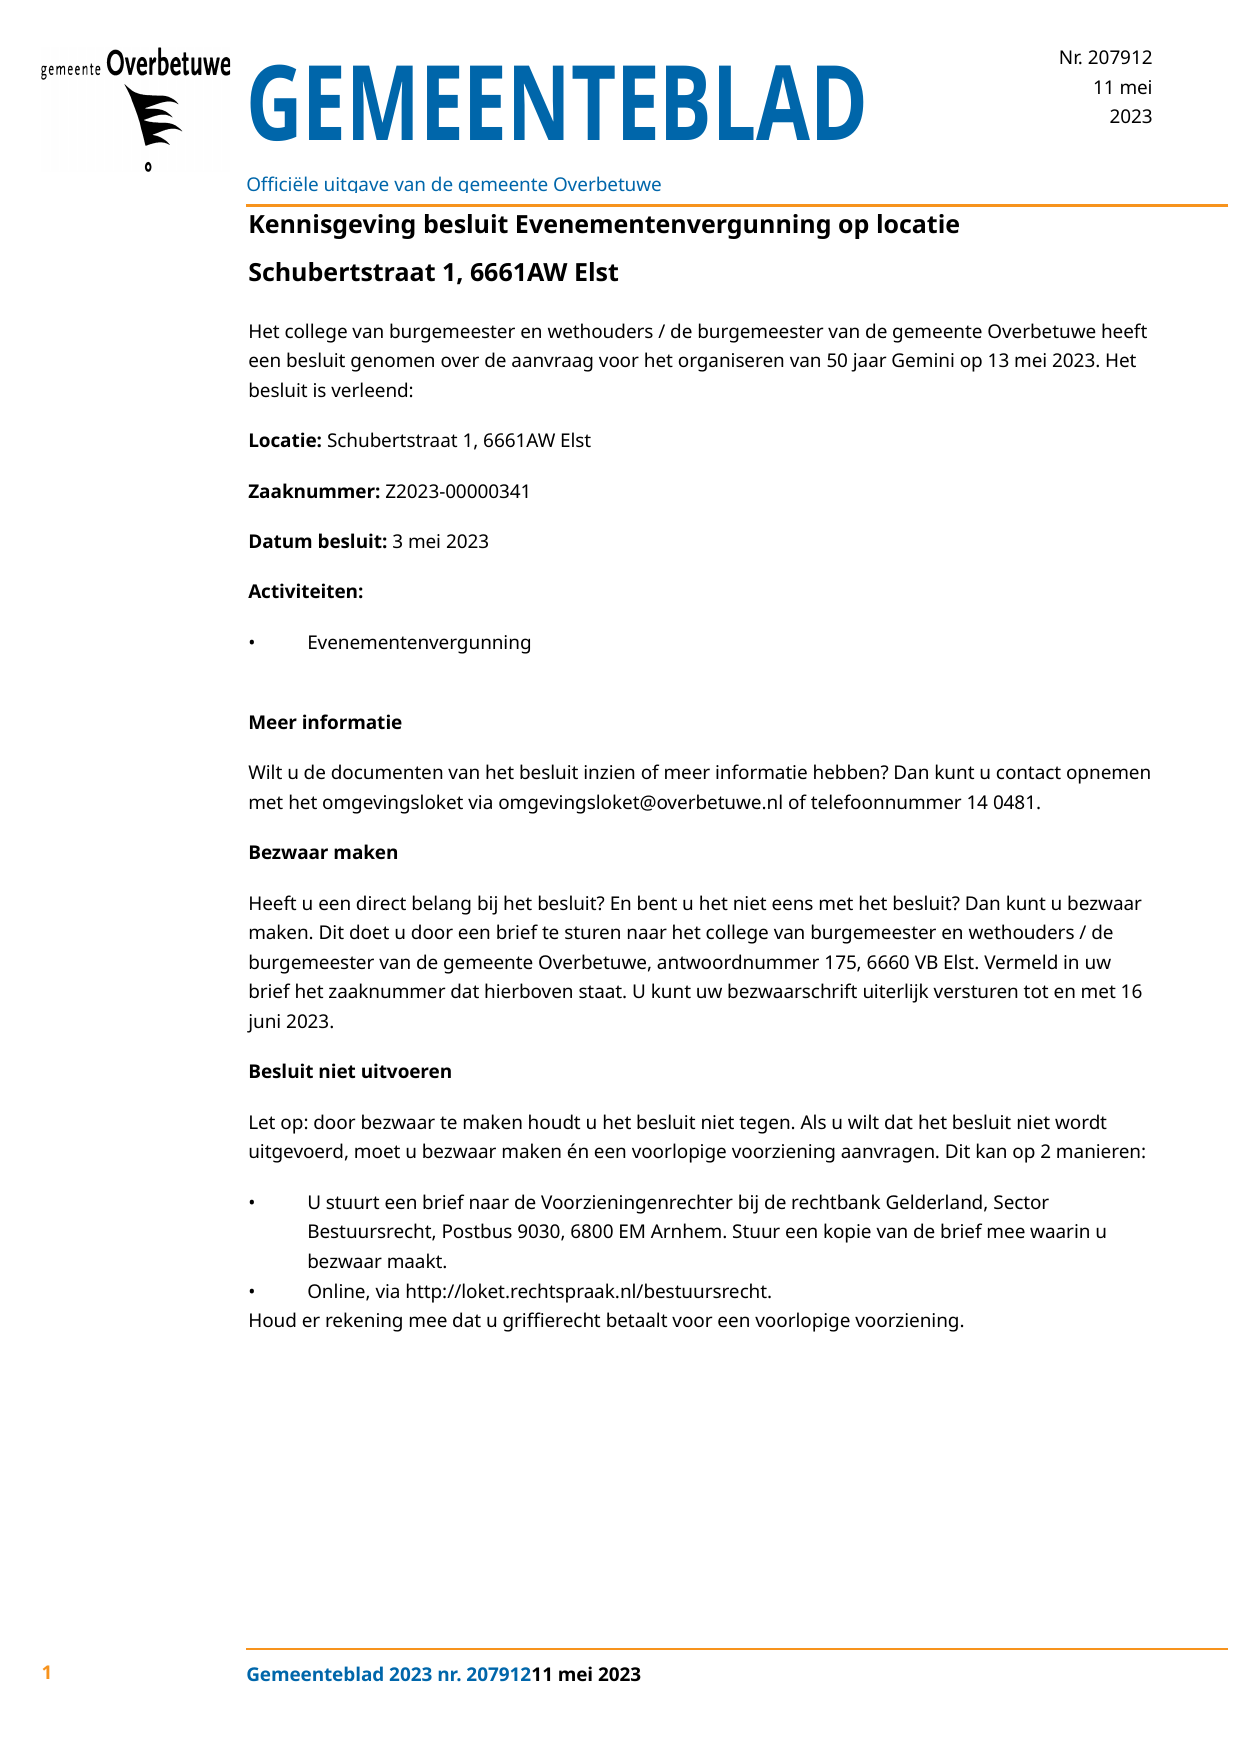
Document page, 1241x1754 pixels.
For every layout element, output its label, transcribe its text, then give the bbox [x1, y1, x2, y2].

text Kennisgeving besluit Evenementenvergunning op locatie Schubertstraat 1, 6661AW Elst [248, 207, 1152, 288]
text Zaaknummer: Z2023-00000341 [248, 478, 1152, 504]
list Online, via http://loket.rechtspraak.nl/bestuursrecht. [248, 1278, 1152, 1304]
text Heeft u een direct belang bij het besluit? En bent u het niet eens met het besluit? Dan kunt u bezwaar maken. Dit doet u door een brief te sturen naar het college van burgemeester en wethouders / de burgemeester van de gemeente Overbetuwe, antwoordnummer 175, 6660 VB Elst. Vermeld in uw brief het zaaknummer dat hierboven staat. U kunt uw bezwaarschrift uiterlijk versturen tot en met 16 juni 2023. [248, 890, 1152, 1034]
text Het college van burgemeester en wethouders / de burgemeester van de gemeente Overbetuwe heeft een besluit genomen over de aanvraag voor het organiseren van 50 jaar Gemini op 13 mei 2023. Het besluit is verleend: [248, 318, 1152, 403]
text Datum besluit: 3 mei 2023 [248, 528, 1152, 554]
text Activiteiten: [248, 579, 1152, 604]
text Houd er rekening mee dat u griffierecht betaalt voor een voorlopige voorziening. [248, 1307, 1152, 1333]
picture [41, 47, 231, 172]
text Meer informatie [248, 709, 1152, 735]
text Bezwaar maken [248, 839, 1152, 865]
text Wilt u de documenten van het besluit inzien of meer informatie hebben? Dan kunt u contact opnemen met het omgevingsloket via omgevingsloket@overbetuwe.nl of telefoonnummer 14 0481. [248, 759, 1152, 815]
list Evenementenvergunning [248, 629, 1152, 655]
text Let op: door bezwaar te maken houdt u het besluit niet tegen. Als u wilt dat het besluit niet wordt uitgevoerd, moet u bezwaar maken én een voorlopige voorziening aanvragen. Dit kan op 2 manieren: [248, 1109, 1152, 1164]
list U stuurt een brief naar de Voorzieningenrechter bij de rechtbank Gelderland, Sector Bestuursrecht, Postbus 9030, 6800 EM Arnhem. Stuur een kopie van de brief mee waarin u bezwaar maakt. [248, 1189, 1152, 1274]
text Locatie: Schubertstraat 1, 6661AW Elst [248, 427, 1152, 453]
text Besluit niet uitvoeren [248, 1059, 1152, 1084]
